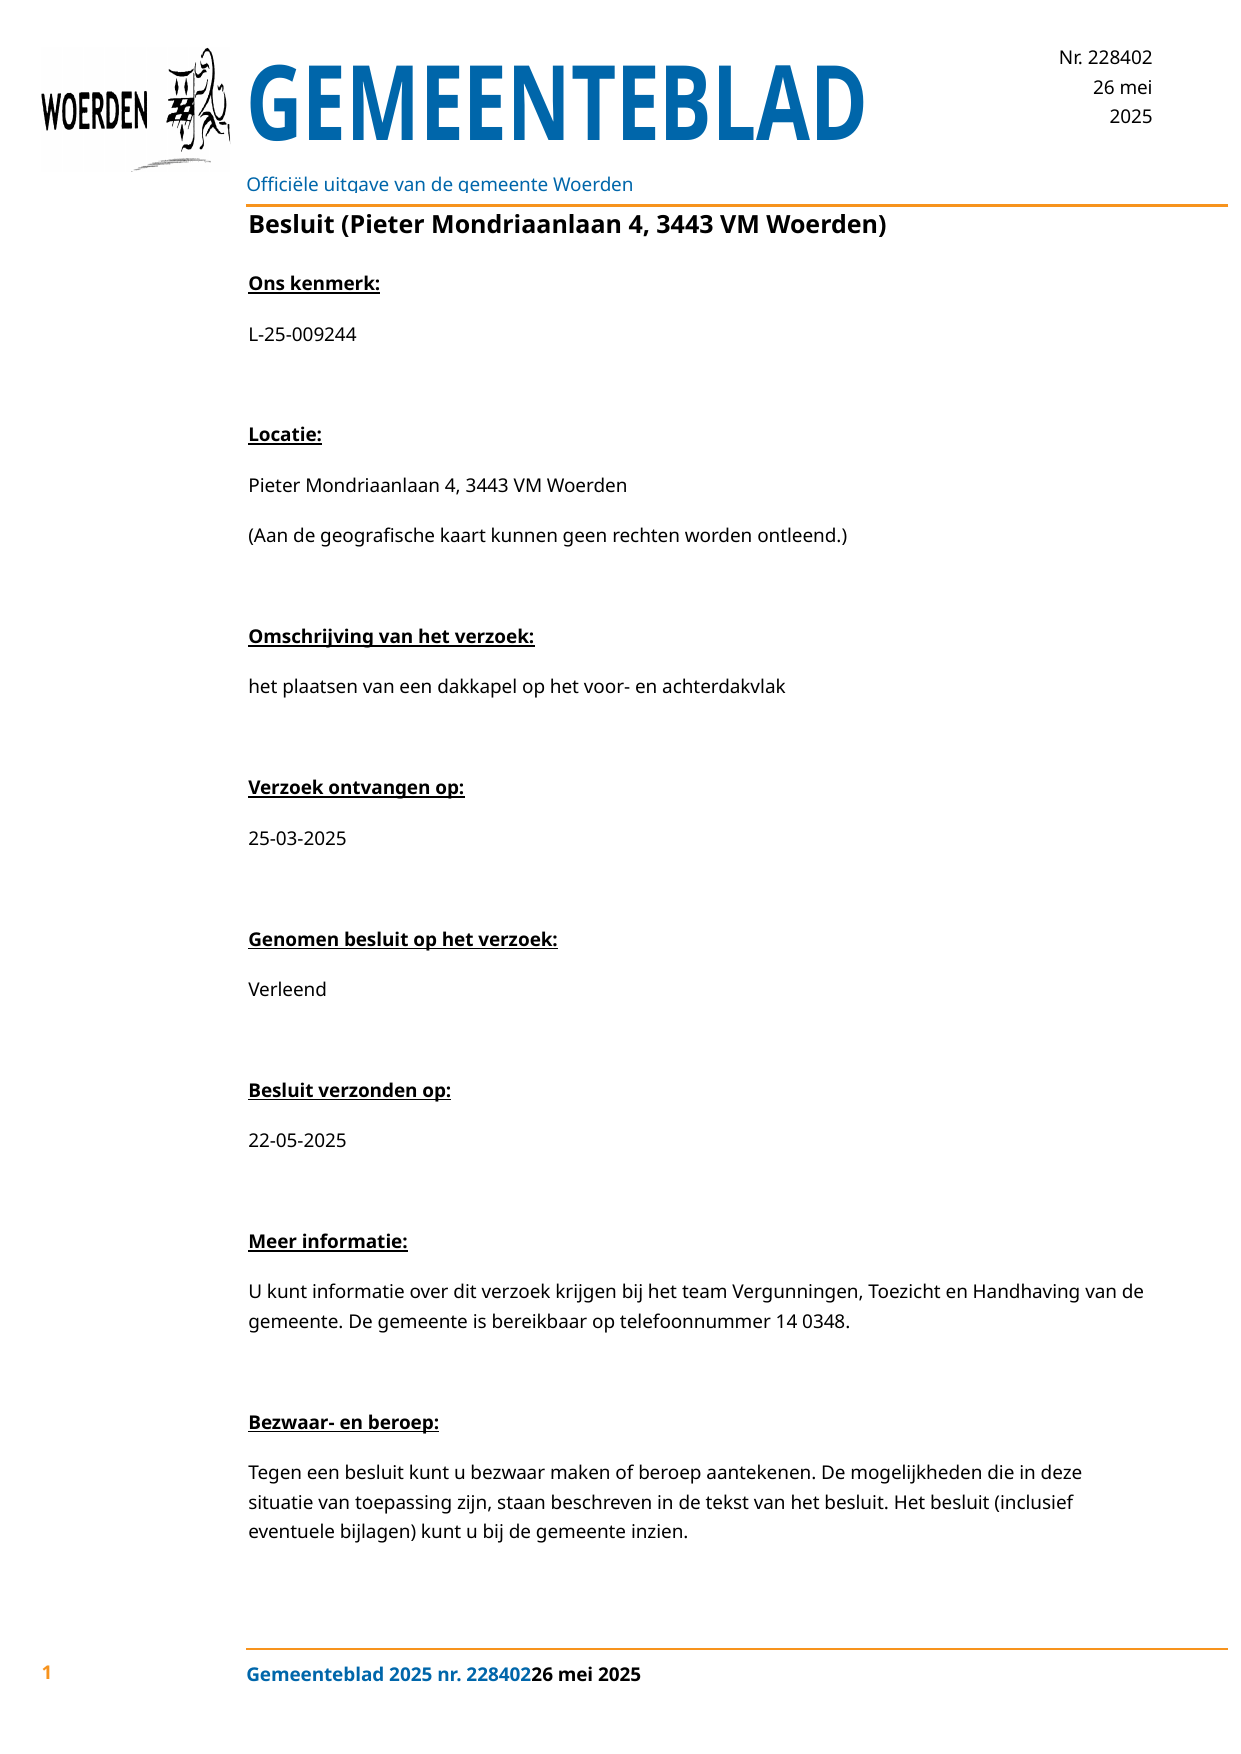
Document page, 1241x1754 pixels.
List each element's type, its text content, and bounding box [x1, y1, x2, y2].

text Locatie: [248, 422, 1152, 447]
text Genomen besluit op het verzoek: [248, 926, 1152, 951]
text Ons kenmerk: [248, 270, 1152, 296]
picture [41, 47, 231, 172]
text 25-03-2025 [248, 825, 1152, 851]
text het plaatsen van een dakkapel op het voor- en achterdakvlak [248, 674, 1152, 699]
text Bezwaar- en beroep: [248, 1409, 1152, 1435]
text 22-05-2025 [248, 1127, 1152, 1153]
text U kunt informatie over dit verzoek krijgen bij het team Vergunningen, Toezicht en Handhaving van de gemeente. De gemeente is bereikbaar op telefoonnummer 14 0348. [248, 1279, 1152, 1334]
text (Aan de geografische kaart kunnen geen rechten worden ontleend.) [248, 522, 1152, 548]
text Tegen een besluit kunt u bezwaar maken of beroep aantekenen. De mogelijkheden die in deze situatie van toepassing zijn, staan beschreven in de tekst van het besluit. Het besluit (inclusief eventuele bijlagen) kunt u bij de gemeente inzien. [248, 1459, 1152, 1544]
text Pieter Mondriaanlaan 4, 3443 VM Woerden [248, 472, 1152, 498]
text Verzoek ontvangen op: [248, 774, 1152, 800]
text Verleend [248, 976, 1152, 1002]
text Besluit (Pieter Mondriaanlaan 4, 3443 VM Woerden) [248, 207, 1152, 241]
text Besluit verzonden op: [248, 1077, 1152, 1103]
text L-25-009244 [248, 321, 1152, 346]
text Omschrijving van het verzoek: [248, 623, 1152, 649]
text Meer informatie: [248, 1228, 1152, 1254]
